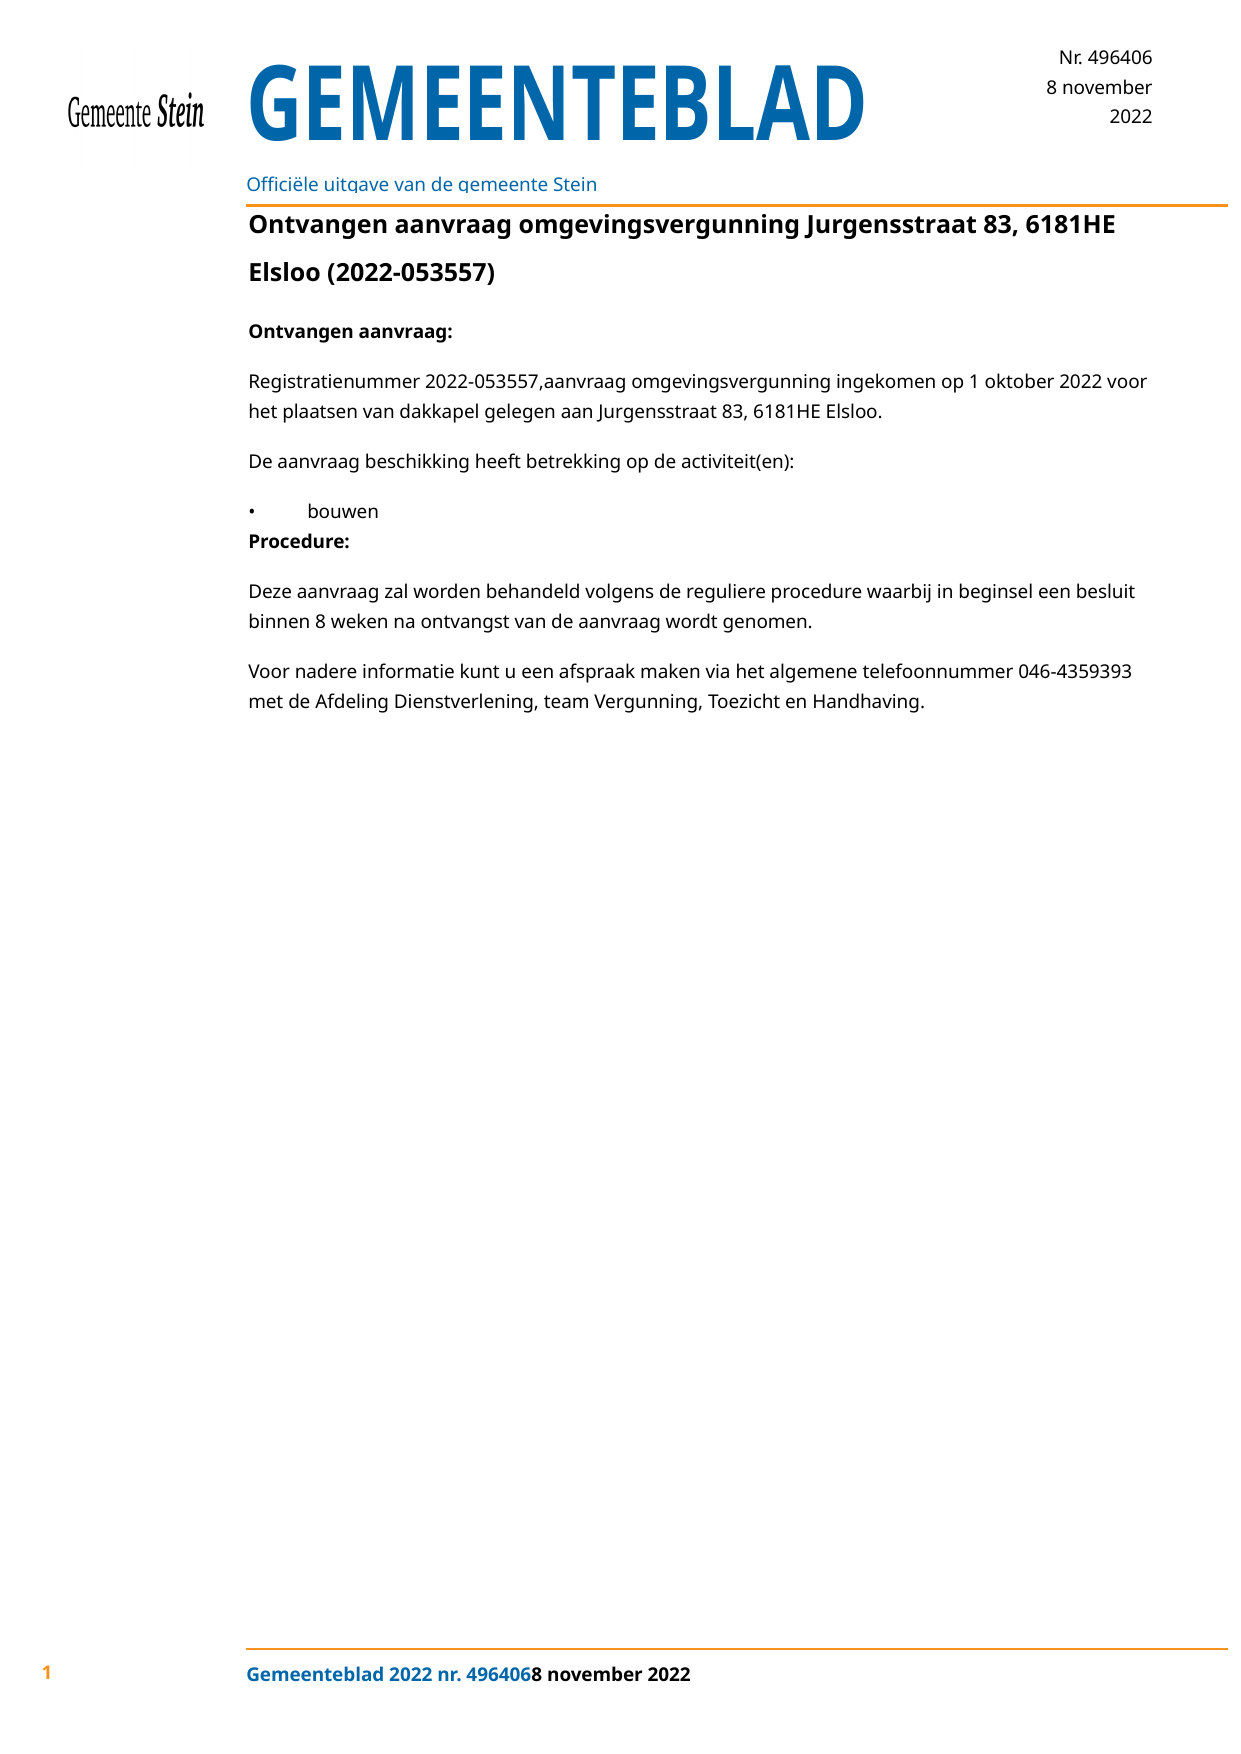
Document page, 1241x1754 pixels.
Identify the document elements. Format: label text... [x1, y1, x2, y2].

text Procedure: [248, 528, 1152, 554]
list bouwen [248, 499, 1152, 524]
text De aanvraag beschikking heeft betrekking op de activiteit(en): [248, 448, 1152, 474]
text Ontvangen aanvraag: [248, 318, 1152, 344]
text Registratienummer 2022-053557,aanvraag omgevingsvergunning ingekomen op 1 oktober 2022 voor het plaatsen van dakkapel gelegen aan Jurgensstraat 83, 6181HE Elsloo. [248, 368, 1152, 424]
picture [41, 47, 231, 172]
text Ontvangen aanvraag omgevingsvergunning Jurgensstraat 83, 6181HE Elsloo (2022-053557) [248, 207, 1152, 288]
text Deze aanvraag zal worden behandeld volgens de reguliere procedure waarbij in beginsel een besluit binnen 8 weken na ontvangst van de aanvraag wordt genomen. [248, 579, 1152, 634]
text Voor nadere informatie kunt u een afspraak maken via het algemene telefoonnummer 046-4359393 met de Afdeling Dienstverlening, team Vergunning, Toezicht en Handhaving. [248, 659, 1152, 714]
